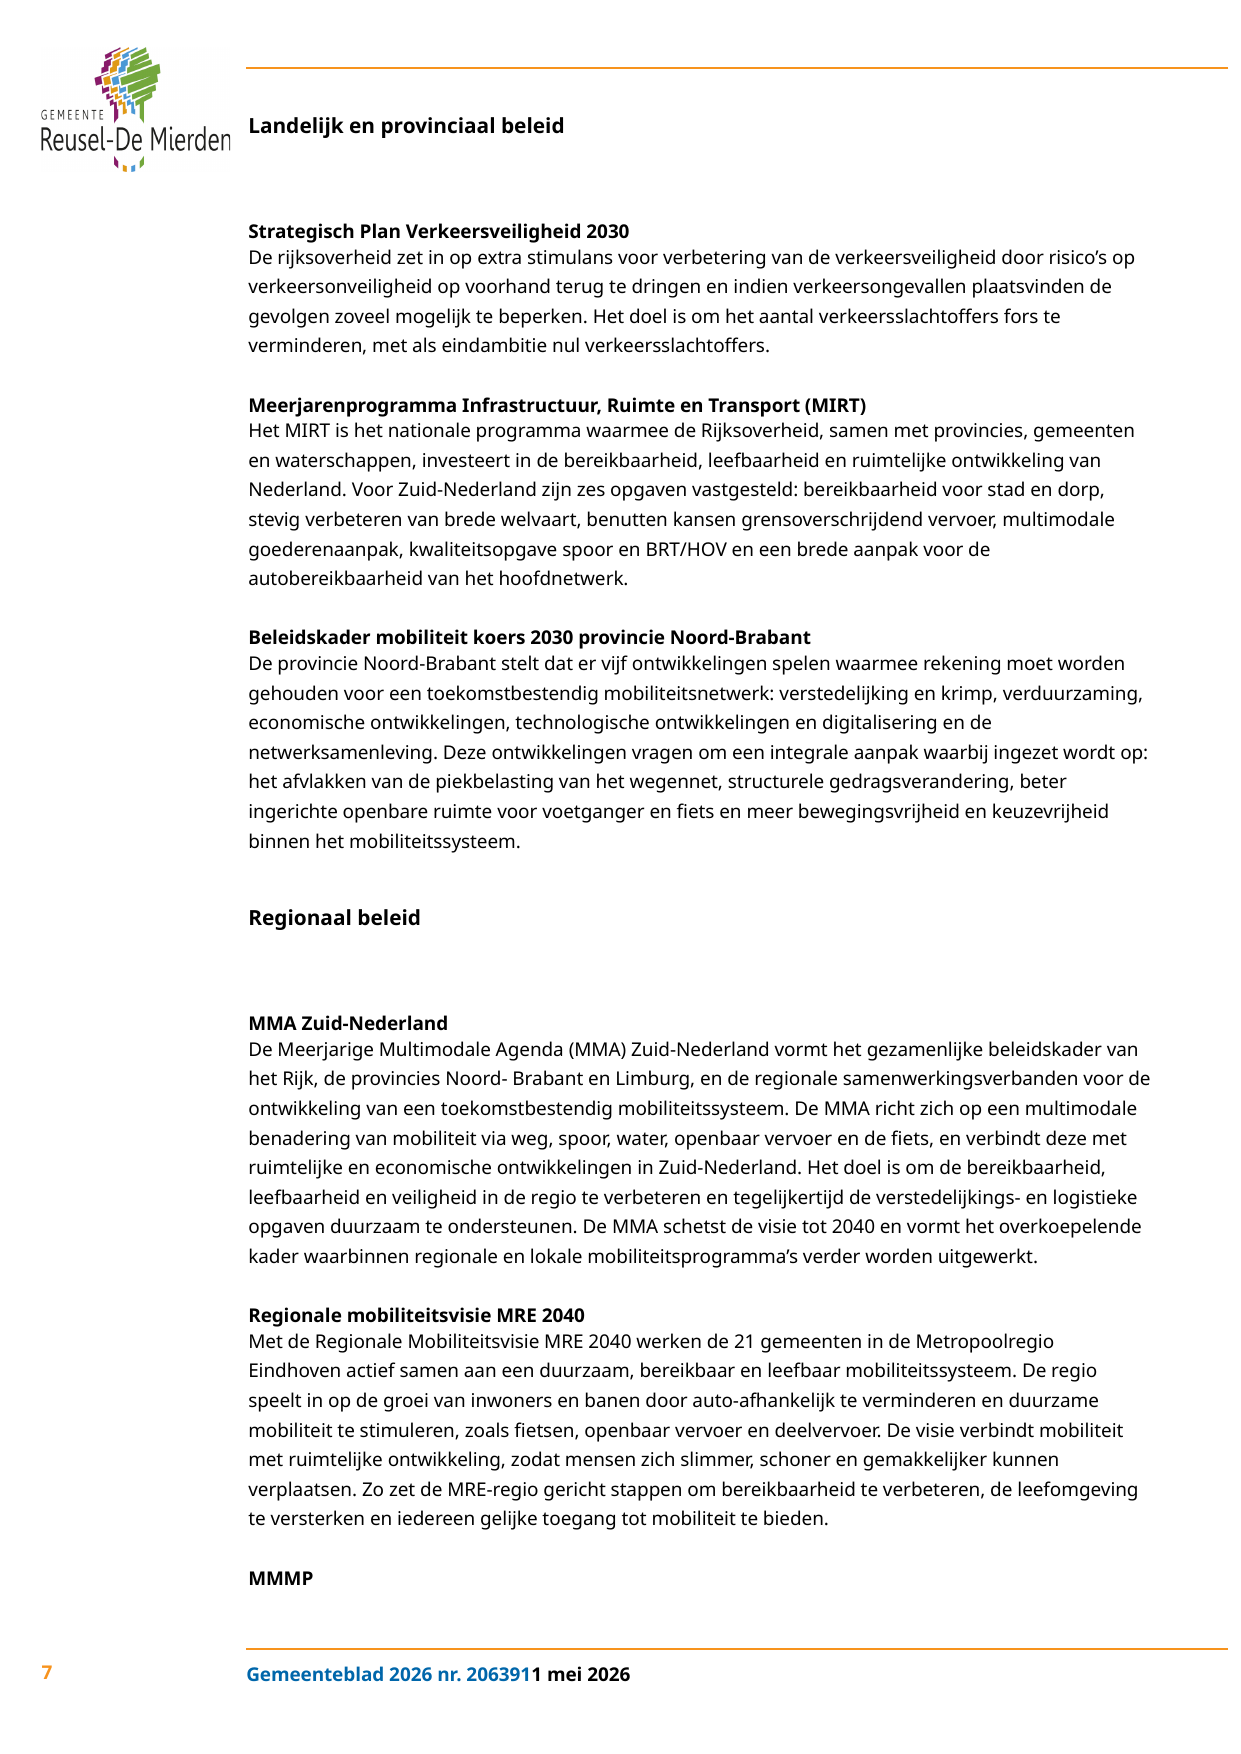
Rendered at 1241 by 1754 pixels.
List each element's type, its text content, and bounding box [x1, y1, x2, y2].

picture [41, 47, 231, 172]
text Regionale mobiliteitsvisie MRE 2040 [248, 1302, 1152, 1328]
text Regionaal beleid [248, 903, 1152, 931]
text De Meerjarige Multimodale Agenda (MMA) Zuid-Nederland vormt het gezamenlijke beleidskader van het Rijk, de provincies Noord- Brabant en Limburg, en de regionale samenwerkingsverbanden voor de ontwikkeling van een toekomstbestendig mobiliteitssysteem. De MMA richt zich op een multimodale benadering van mobiliteit via weg, spoor, water, openbaar vervoer en de fiets, en verbindt deze met ruimtelijke en economische ontwikkelingen in Zuid-Nederland. Het doel is om de bereikbaarheid, leefbaarheid en veiligheid in de regio te verbeteren en tegelijkertijd de verstedelijkings- en logistieke opgaven duurzaam te ondersteunen. De MMA schetst de visie tot 2040 en vormt het overkoepelende kader waarbinnen regionale en lokale mobiliteitsprogramma’s verder worden uitgewerkt. [248, 1036, 1152, 1269]
text Meerjarenprogramma Infrastructuur, Ruimte en Transport (MIRT) [248, 392, 1152, 417]
text MMA Zuid-Nederland [248, 1010, 1152, 1036]
text Landelijk en provinciaal beleid [248, 111, 1152, 139]
text De provincie Noord-Brabant stelt dat er vijf ontwikkelingen spelen waarmee rekening moet worden gehouden voor een toekomstbestendig mobiliteitsnetwerk: verstedelijking en krimp, verduurzaming, economische ontwikkelingen, technologische ontwikkelingen en digitalisering en de netwerksamenleving. Deze ontwikkelingen vragen om een integrale aanpak waarbij ingezet wordt op: het afvlakken van de piekbelasting van het wegennet, structurele gedragsverandering, beter ingerichte openbare ruimte voor voetganger en fiets en meer bewegingsvrijheid en keuzevrijheid binnen het mobiliteitssysteem. [248, 650, 1152, 853]
text Beleidskader mobiliteit koers 2030 provincie Noord-Brabant [248, 624, 1152, 650]
text MMMP [248, 1565, 1152, 1590]
text Het MIRT is het nationale programma waarmee de Rijksoverheid, samen met provincies, gemeenten en waterschappen, investeert in de bereikbaarheid, leefbaarheid en ruimtelijke ontwikkeling van Nederland. Voor Zuid-Nederland zijn zes opgaven vastgesteld: bereikbaarheid voor stad en dorp, stevig verbeteren van brede welvaart, benutten kansen grensoverschrijdend vervoer, multimodale goederenaanpak, kwaliteitsopgave spoor en BRT/HOV en een brede aanpak voor de autobereikbaarheid van het hoofdnetwerk. [248, 417, 1152, 591]
text Strategisch Plan Verkeersveiligheid 2030 [248, 218, 1152, 244]
text Met de Regionale Mobiliteitsvisie MRE 2040 werken de 21 gemeenten in de Metropoolregio Eindhoven actief samen aan een duurzaam, bereikbaar en leefbaar mobiliteitssysteem. De regio speelt in op de groei van inwoners en banen door auto-afhankelijk te verminderen en duurzame mobiliteit te stimuleren, zoals fietsen, openbaar vervoer en deelvervoer. De visie verbindt mobiliteit met ruimtelijke ontwikkeling, zodat mensen zich slimmer, schoner en gemakkelijker kunnen verplaatsen. Zo zet de MRE-regio gericht stappen om bereikbaarheid te verbeteren, de leefomgeving te versterken en iedereen gelijke toegang tot mobiliteit te bieden. [248, 1328, 1152, 1531]
text De rijksoverheid zet in op extra stimulans voor verbetering van de verkeersveiligheid door risico’s op verkeersonveiligheid op voorhand terug te dringen en indien verkeersongevallen plaatsvinden de gevolgen zoveel mogelijk te beperken. Het doel is om het aantal verkeersslachtoffers fors te verminderen, met als eindambitie nul verkeersslachtoffers. [248, 244, 1152, 358]
